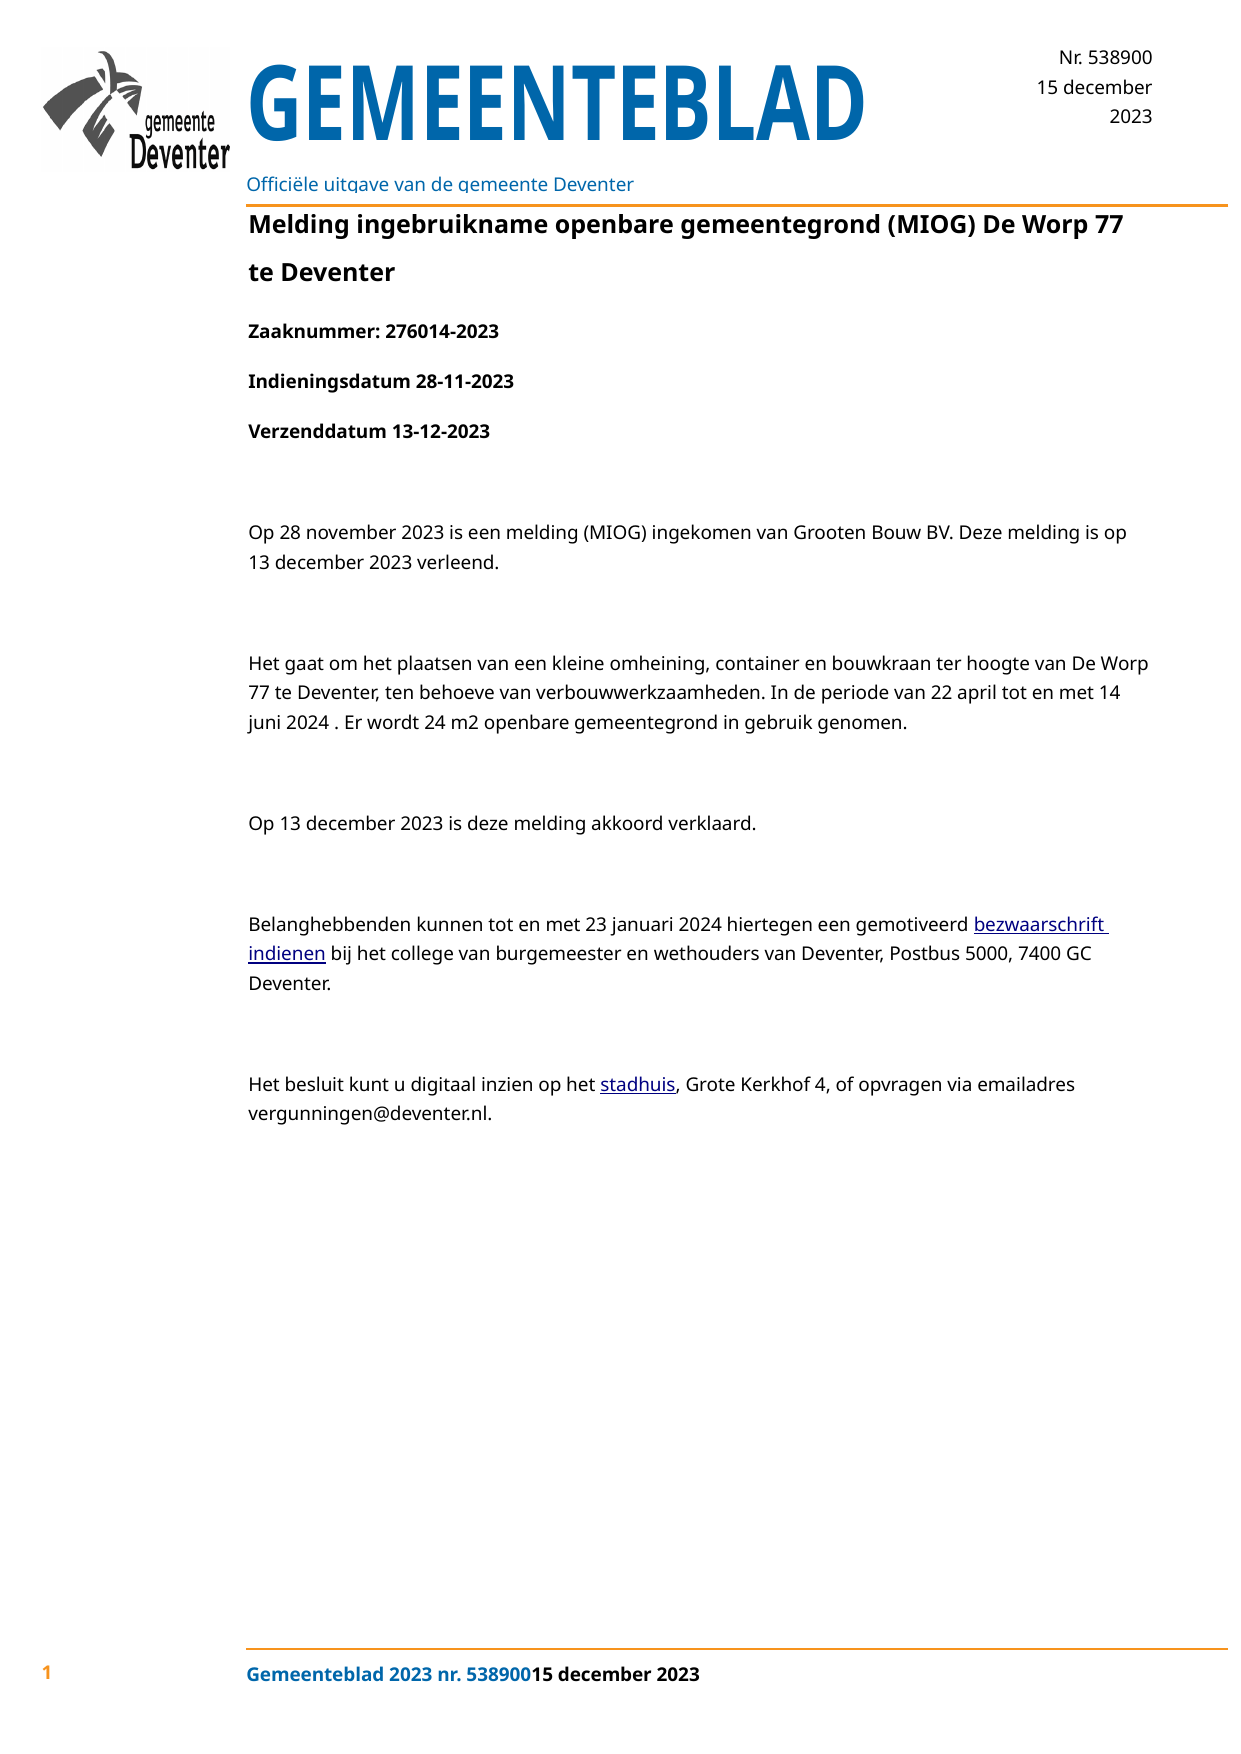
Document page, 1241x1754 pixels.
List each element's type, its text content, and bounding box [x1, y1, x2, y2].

text Indieningsdatum 28-11-2023 [248, 368, 1152, 394]
text Verzenddatum 13-12-2023 [248, 419, 1152, 444]
text Belanghebbenden kunnen tot en met 23 januari 2024 hiertegen een gemotiveerd bezwaarschrift indienen bij het college van burgemeester en wethouders van Deventer, Postbus 5000, 7400 GC Deventer. [248, 911, 1152, 996]
picture [41, 47, 231, 172]
text Het gaat om het plaatsen van een kleine omheining, container en bouwkraan ter hoogte van De Worp 77 te Deventer, ten behoeve van verbouwwerkzaamheden. In de periode van 22 april tot en met 14 juni 2024 . Er wordt 24 m2 openbare gemeentegrond in gebruik genomen. [248, 650, 1152, 735]
text Zaaknummer: 276014-2023 [248, 318, 1152, 344]
text Het besluit kunt u digitaal inzien op het stadhuis, Grote Kerkhof 4, of opvragen via emailadres vergunningen@deventer.nl. [248, 1071, 1152, 1126]
text Op 28 november 2023 is een melding (MIOG) ingekomen van Grooten Bouw BV. Deze melding is op 13 december 2023 verleend. [248, 519, 1152, 575]
text Melding ingebruikname openbare gemeentegrond (MIOG) De Worp 77 te Deventer [248, 207, 1152, 288]
text Op 13 december 2023 is deze melding akkoord verklaard. [248, 810, 1152, 836]
